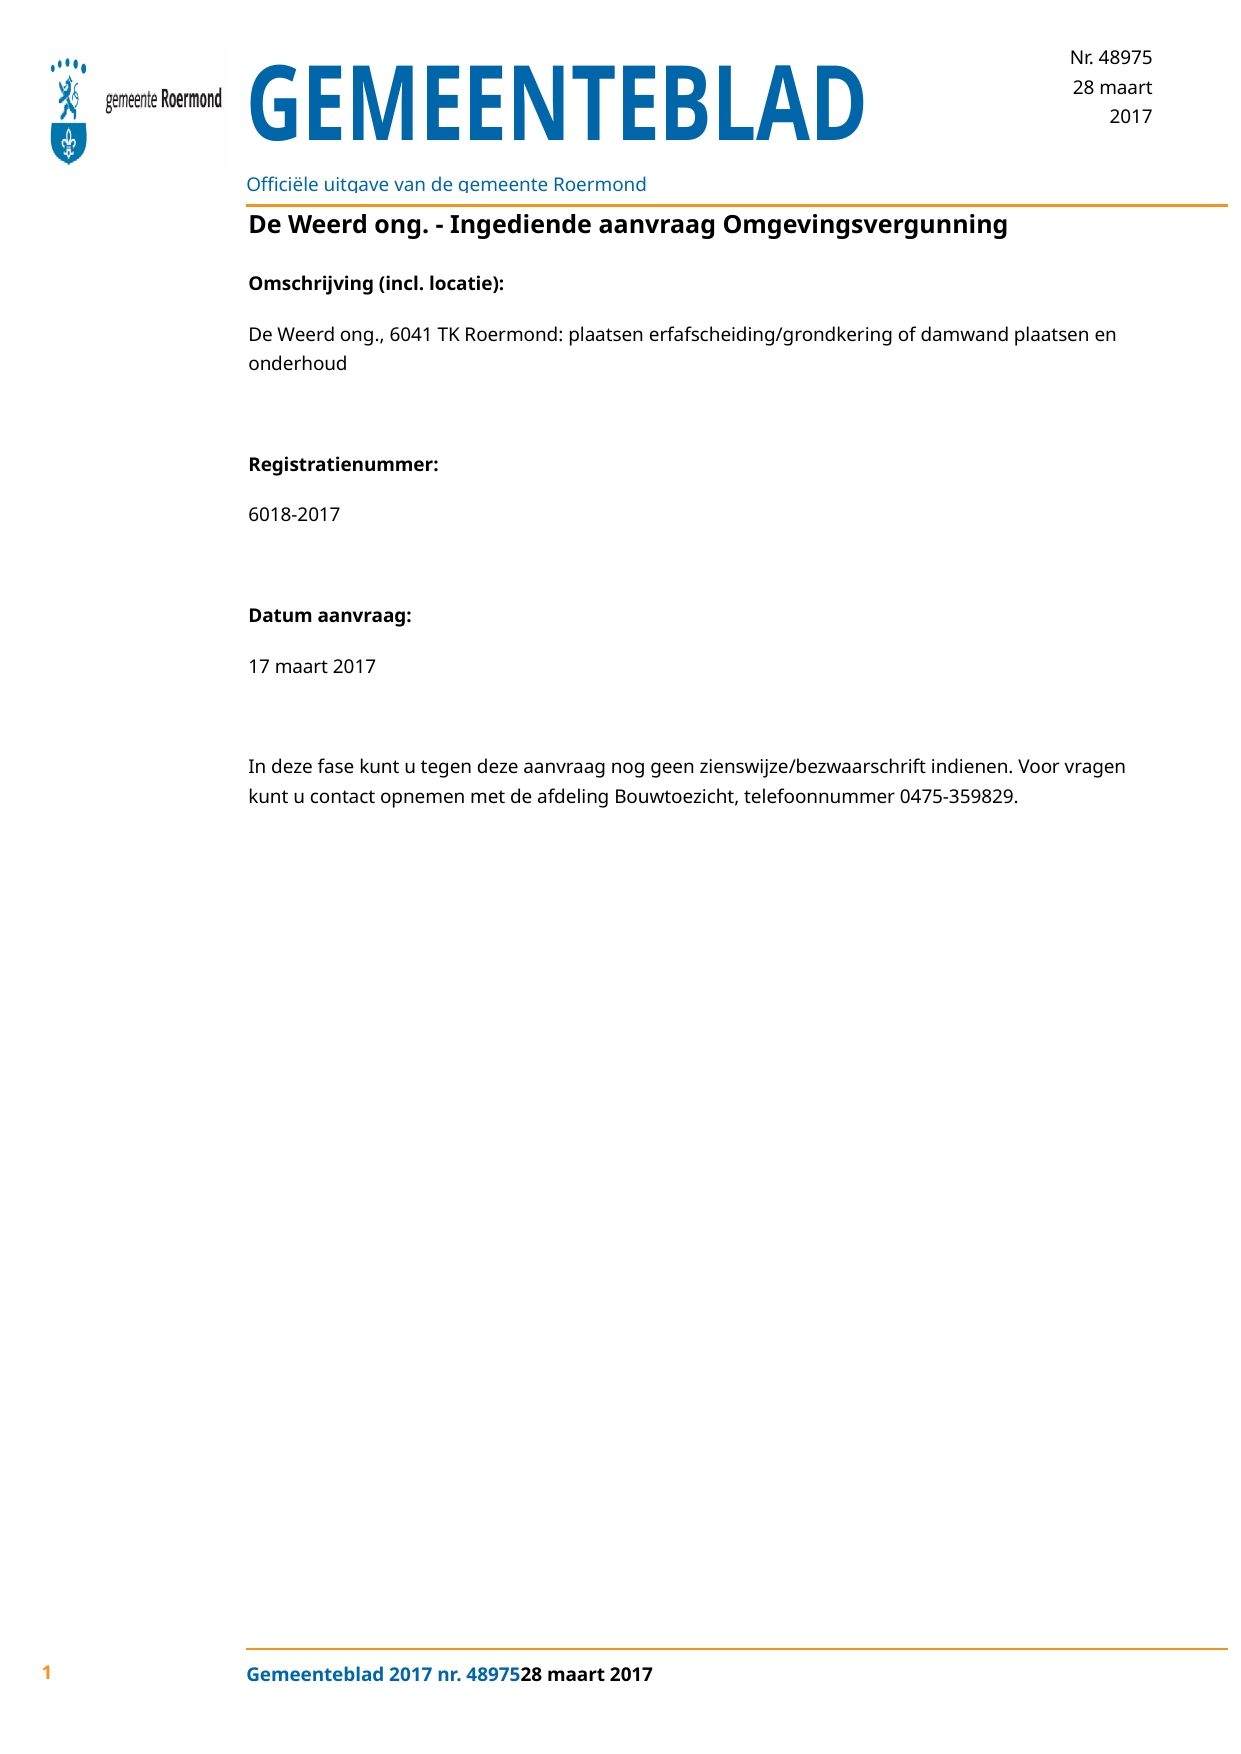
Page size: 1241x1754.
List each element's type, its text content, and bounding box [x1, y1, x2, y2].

text Datum aanvraag: [248, 602, 1152, 628]
text In deze fase kunt u tegen deze aanvraag nog geen zienswijze/bezwaarschrift indienen. Voor vragen kunt u contact opnemen met de afdeling Bouwtoezicht, telefoonnummer 0475-359829. [248, 754, 1152, 809]
picture [41, 47, 231, 172]
text Omschrijving (incl. locatie): [248, 270, 1152, 296]
text De Weerd ong., 6041 TK Roermond: plaatsen erfafscheiding/grondkering of damwand plaatsen en onderhoud [248, 321, 1152, 376]
text 6018-2017 [248, 502, 1152, 527]
text De Weerd ong. - Ingediende aanvraag Omgevingsvergunning [248, 207, 1152, 241]
text 17 maart 2017 [248, 653, 1152, 678]
text Registratienummer: [248, 451, 1152, 477]
